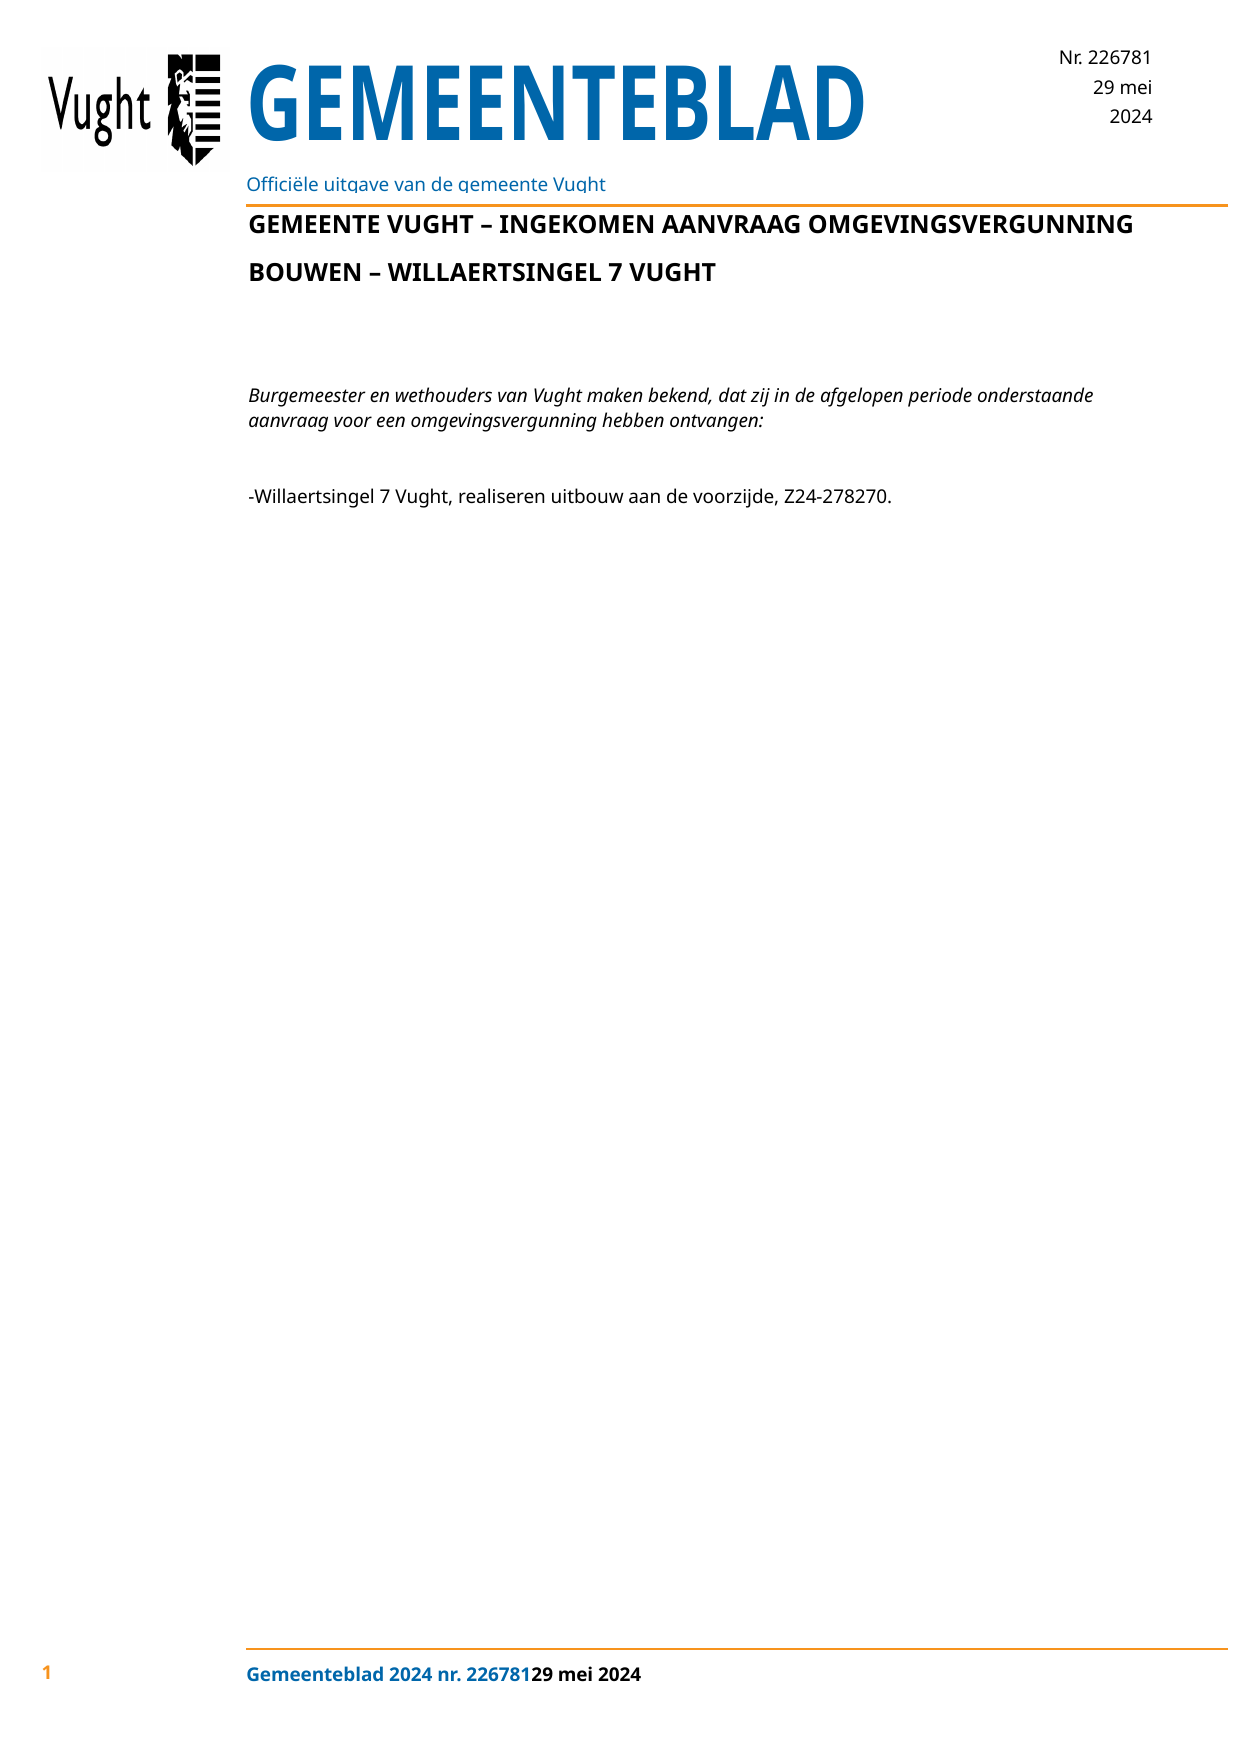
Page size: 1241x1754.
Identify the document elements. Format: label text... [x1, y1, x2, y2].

text GEMEENTE VUGHT – INGEKOMEN AANVRAAG OMGEVINGSVERGUNNING BOUWEN – WILLAERTSINGEL 7 VUGHT [248, 207, 1152, 288]
picture [41, 47, 231, 172]
text Burgemeester en wethouders van Vught maken bekend, dat zij in de afgelopen periode onderstaande aanvraag voor een omgevingsvergunning hebben ontvangen: [248, 382, 1152, 433]
text -Willaertsingel 7 Vught, realiseren uitbouw aan de voorzijde, Z24-278270. [248, 484, 1152, 509]
